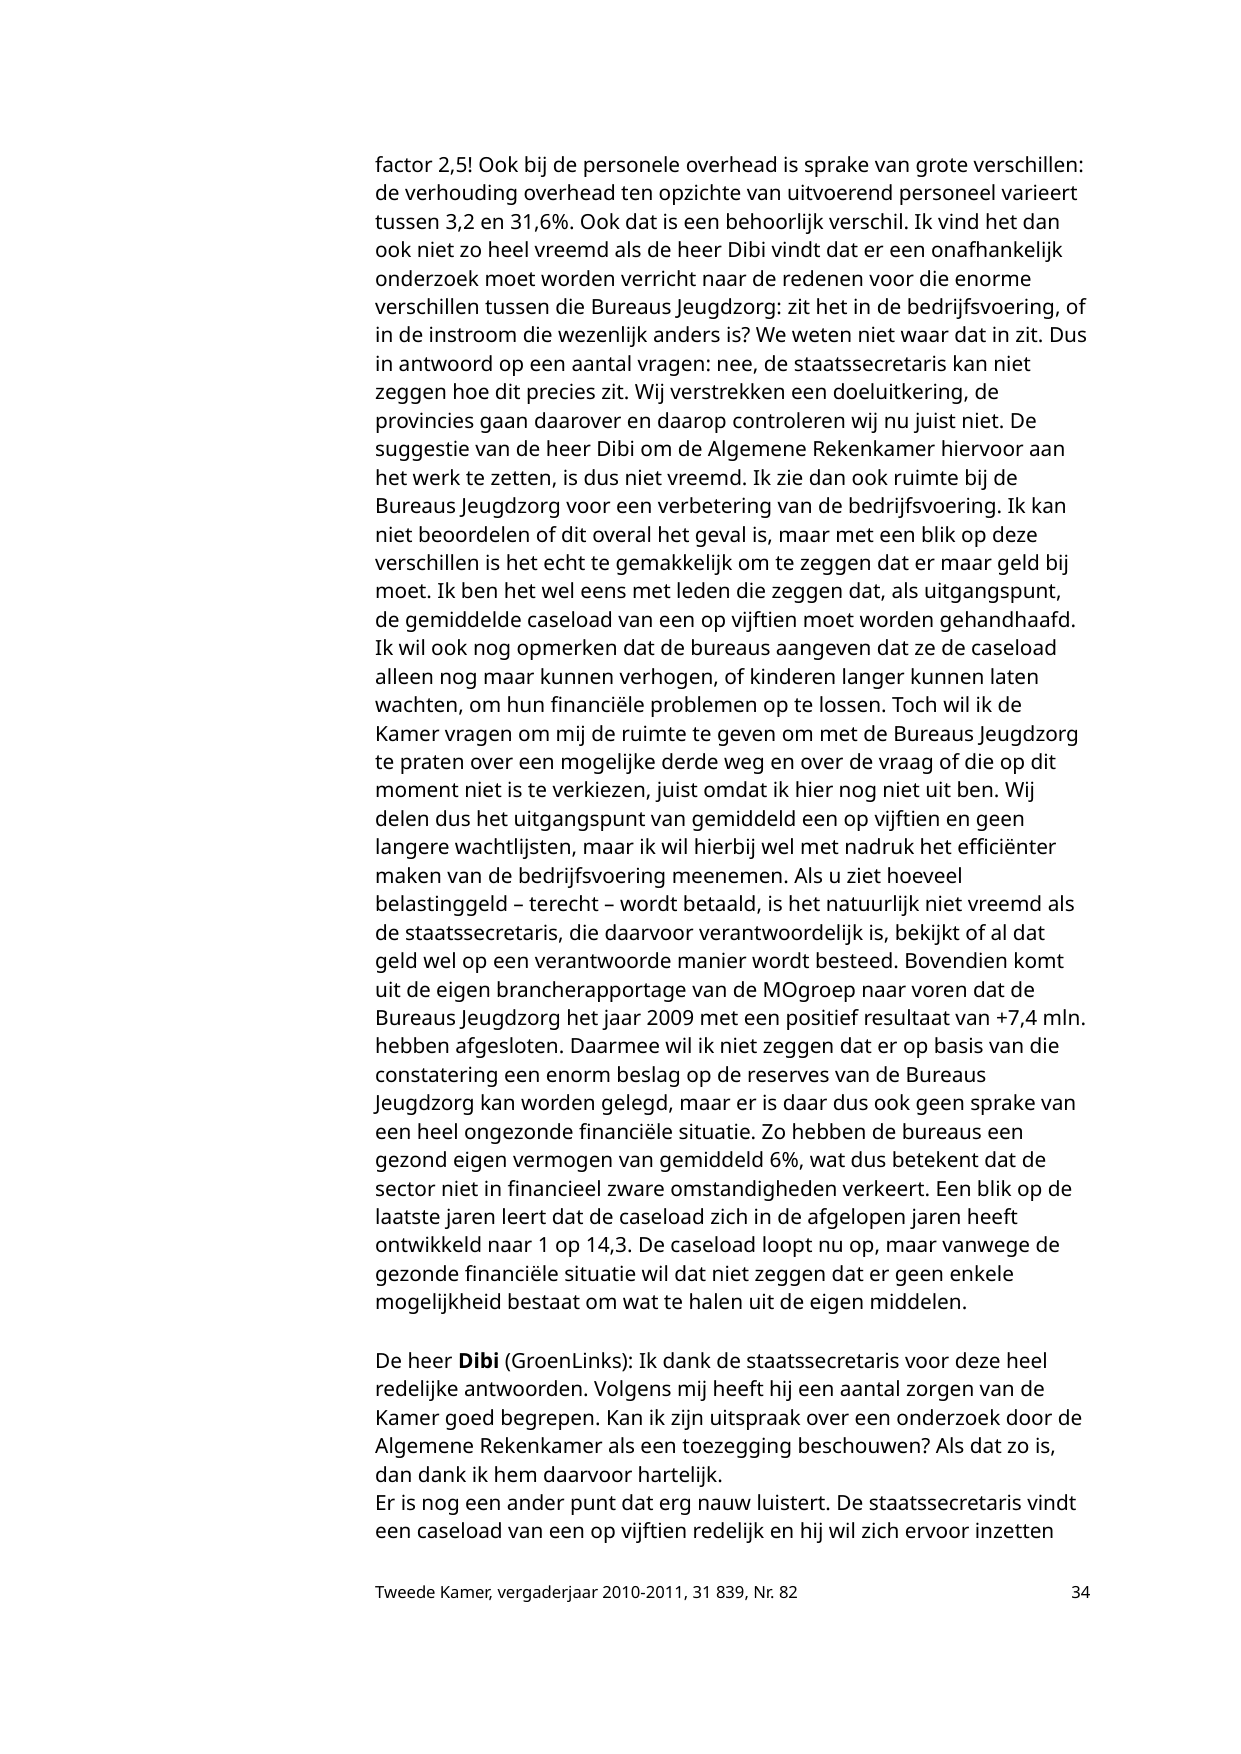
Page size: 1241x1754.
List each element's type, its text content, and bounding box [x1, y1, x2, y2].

text factor 2,5! Ook bij de personele overhead is sprake van grote verschillen: de verhouding overhead ten opzichte van uitvoerend personeel varieert tussen 3,2 en 31,6%. Ook dat is een behoorlijk verschil. Ik vind het dan ook niet zo heel vreemd als de heer Dibi vindt dat er een onafhankelijk onderzoek moet worden verricht naar de redenen voor die enorme verschillen tussen die Bureaus Jeugdzorg: zit het in de bedrijfsvoering, of in de instroom die wezenlijk anders is? We weten niet waar dat in zit. Dus in antwoord op een aantal vragen: nee, de staatssecretaris kan niet zeggen hoe dit precies zit. Wij verstrekken een doeluitkering, de provincies gaan daarover en daarop controleren wij nu juist niet. De suggestie van de heer Dibi om de Algemene Rekenkamer hiervoor aan het werk te zetten, is dus niet vreemd. Ik zie dan ook ruimte bij de Bureaus Jeugdzorg voor een verbetering van de bedrijfsvoering. Ik kan niet beoordelen of dit overal het geval is, maar met een blik op deze verschillen is het echt te gemakkelijk om te zeggen dat er maar geld bij moet. Ik ben het wel eens met leden die zeggen dat, als uitgangspunt, de gemiddelde caseload van een op vijftien moet worden gehandhaafd. Ik wil ook nog opmerken dat de bureaus aangeven dat ze de caseload alleen nog maar kunnen verhogen, of kinderen langer kunnen laten wachten, om hun financiële problemen op te lossen. Toch wil ik de Kamer vragen om mij de ruimte te geven om met de Bureaus Jeugdzorg te praten over een mogelijke derde weg en over de vraag of die op dit moment niet is te verkiezen, juist omdat ik hier nog niet uit ben. Wij delen dus het uitgangspunt van gemiddeld een op vijftien en geen langere wachtlijsten, maar ik wil hierbij wel met nadruk het efficiënter maken van de bedrijfsvoering meenemen. Als u ziet hoeveel belastinggeld – terecht – wordt betaald, is het natuurlijk niet vreemd als de staatssecretaris, die daarvoor verantwoordelijk is, bekijkt of al dat geld wel op een verantwoorde manier wordt besteed. Bovendien komt uit de eigen brancherapportage van de MOgroep naar voren dat de Bureaus Jeugdzorg het jaar 2009 met een positief resultaat van +7,4 mln. hebben afgesloten. Daarmee wil ik niet zeggen dat er op basis van die constatering een enorm beslag op de reserves van de Bureaus Jeugdzorg kan worden gelegd, maar er is daar dus ook geen sprake van een heel ongezonde financiële situatie. Zo hebben de bureaus een gezond eigen vermogen van gemiddeld 6%, wat dus betekent dat de sector niet in financieel zware omstandigheden verkeert. Een blik op de laatste jaren leert dat de caseload zich in de afgelopen jaren heeft ontwikkeld naar 1 op 14,3. De caseload loopt nu op, maar vanwege de gezonde financiële situatie wil dat niet zeggen dat er geen enkele mogelijkheid bestaat om wat te halen uit de eigen middelen. [375, 150, 1090, 1316]
text Er is nog een ander punt dat erg nauw luistert. De staatssecretaris vindt een caseload van een op vijftien redelijk en hij wil zich ervoor inzetten [375, 1488, 1090, 1545]
text De heer Dibi (GroenLinks): Ik dank de staatssecretaris voor deze heel redelijke antwoorden. Volgens mij heeft hij een aantal zorgen van de Kamer goed begrepen. Kan ik zijn uitspraak over een onderzoek door de Algemene Rekenkamer als een toezegging beschouwen? Als dat zo is, dan dank ik hem daarvoor hartelijk. [375, 1346, 1090, 1488]
